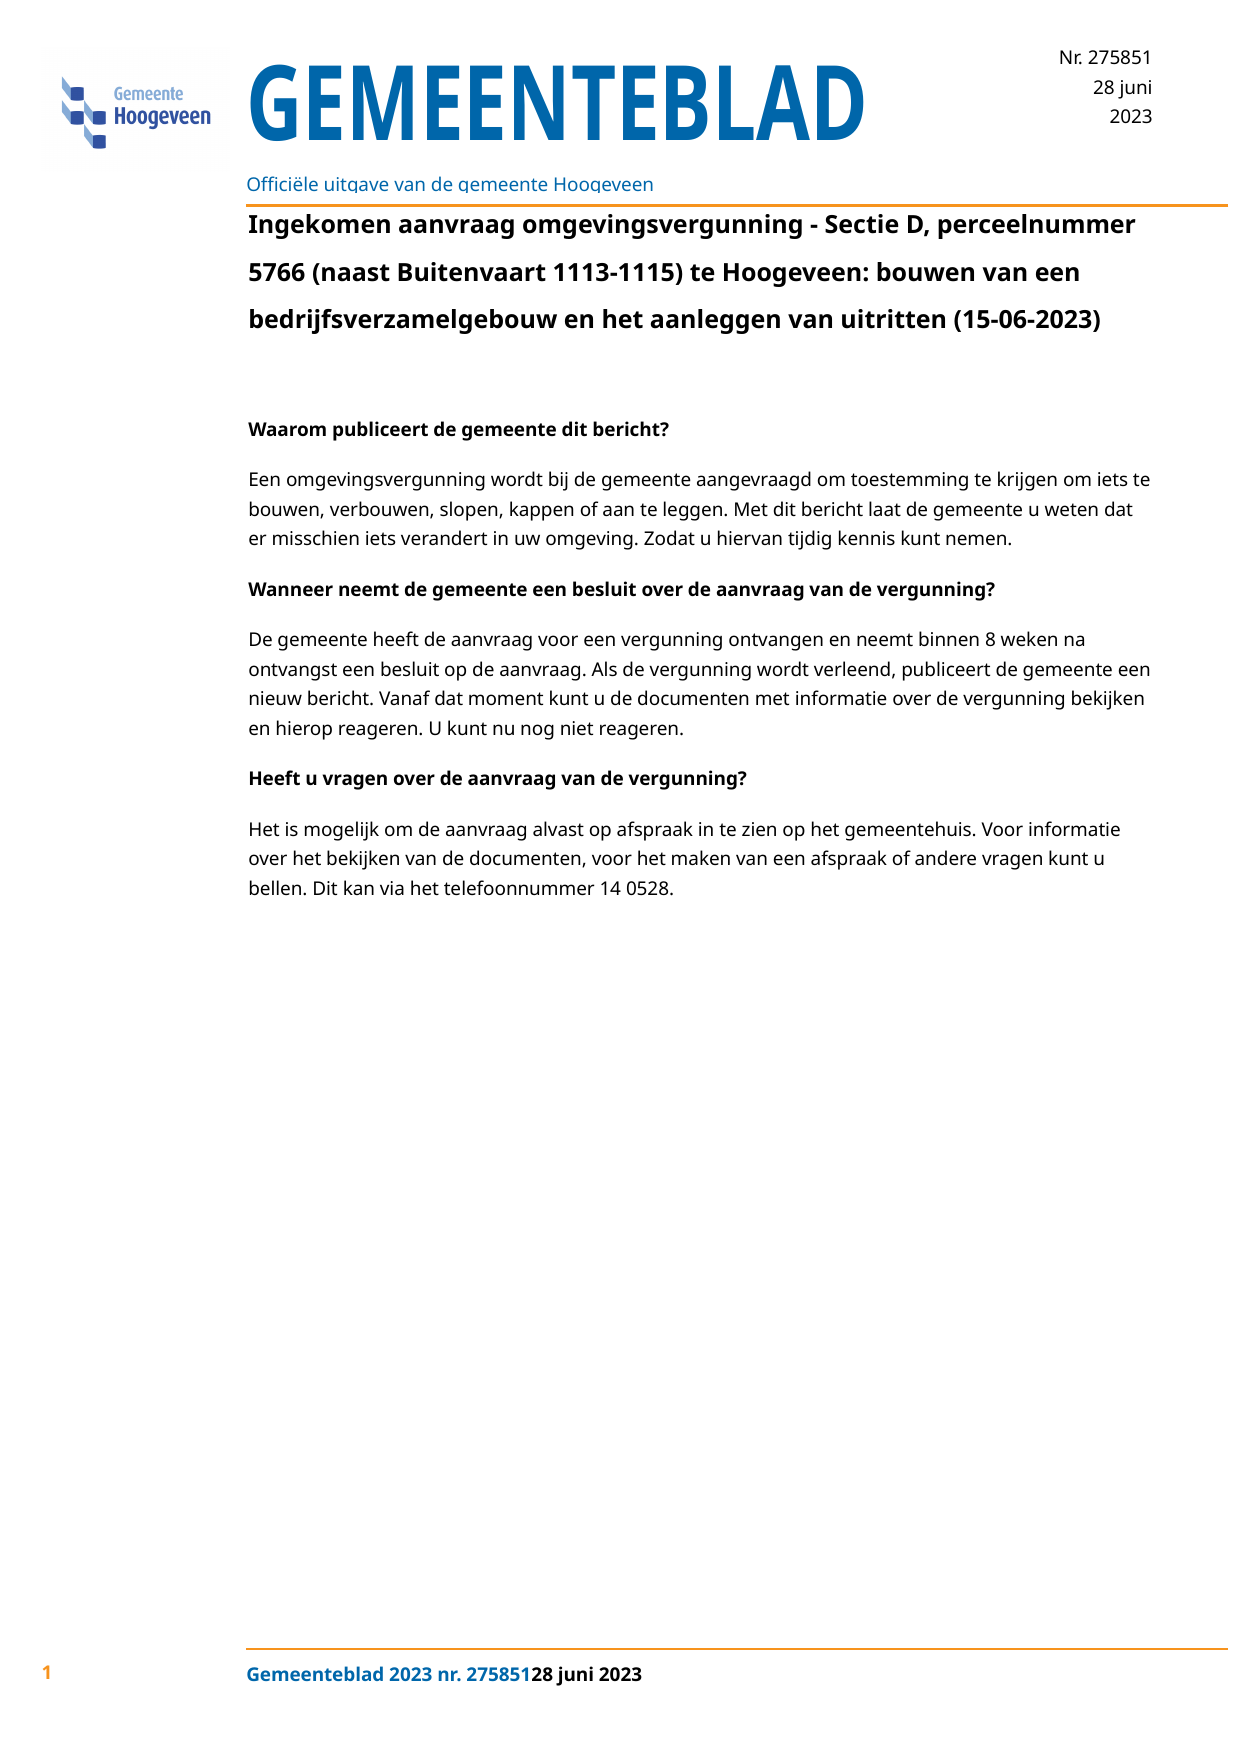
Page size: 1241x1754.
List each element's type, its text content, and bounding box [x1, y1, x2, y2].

text Wanneer neemt de gemeente een besluit over de aanvraag van de vergunning? [248, 576, 1152, 602]
picture [41, 47, 231, 172]
text De gemeente heeft de aanvraag voor een vergunning ontvangen en neemt binnen 8 weken na ontvangst een besluit op de aanvraag. Als de vergunning wordt verleend, publiceert de gemeente een nieuw bericht. Vanaf dat moment kunt u de documenten met informatie over de vergunning bekijken en hierop reageren. U kunt nu nog niet reageren. [248, 626, 1152, 741]
text Het is mogelijk om de aanvraag alvast op afspraak in te zien op het gemeentehuis. Voor informatie over het bekijken van de documenten, voor het maken van een afspraak of andere vragen kunt u bellen. Dit kan via het telefoonnummer 14 0528. [248, 816, 1152, 901]
text Heeft u vragen over de aanvraag van de vergunning? [248, 766, 1152, 791]
text Ingekomen aanvraag omgevingsvergunning - Sectie D, perceelnummer 5766 (naast Buitenvaart 1113-1115) te Hoogeveen: bouwen van een bedrijfsverzamelgebouw en het aanleggen van uitritten (15-06-2023) [248, 207, 1152, 336]
text Een omgevingsvergunning wordt bij de gemeente aangevraagd om toestemming te krijgen om iets te bouwen, verbouwen, slopen, kappen of aan te leggen. Met dit bericht laat de gemeente u weten dat er misschien iets verandert in uw omgeving. Zodat u hiervan tijdig kennis kunt nemen. [248, 466, 1152, 551]
text Waarom publiceert de gemeente dit bericht? [248, 416, 1152, 442]
